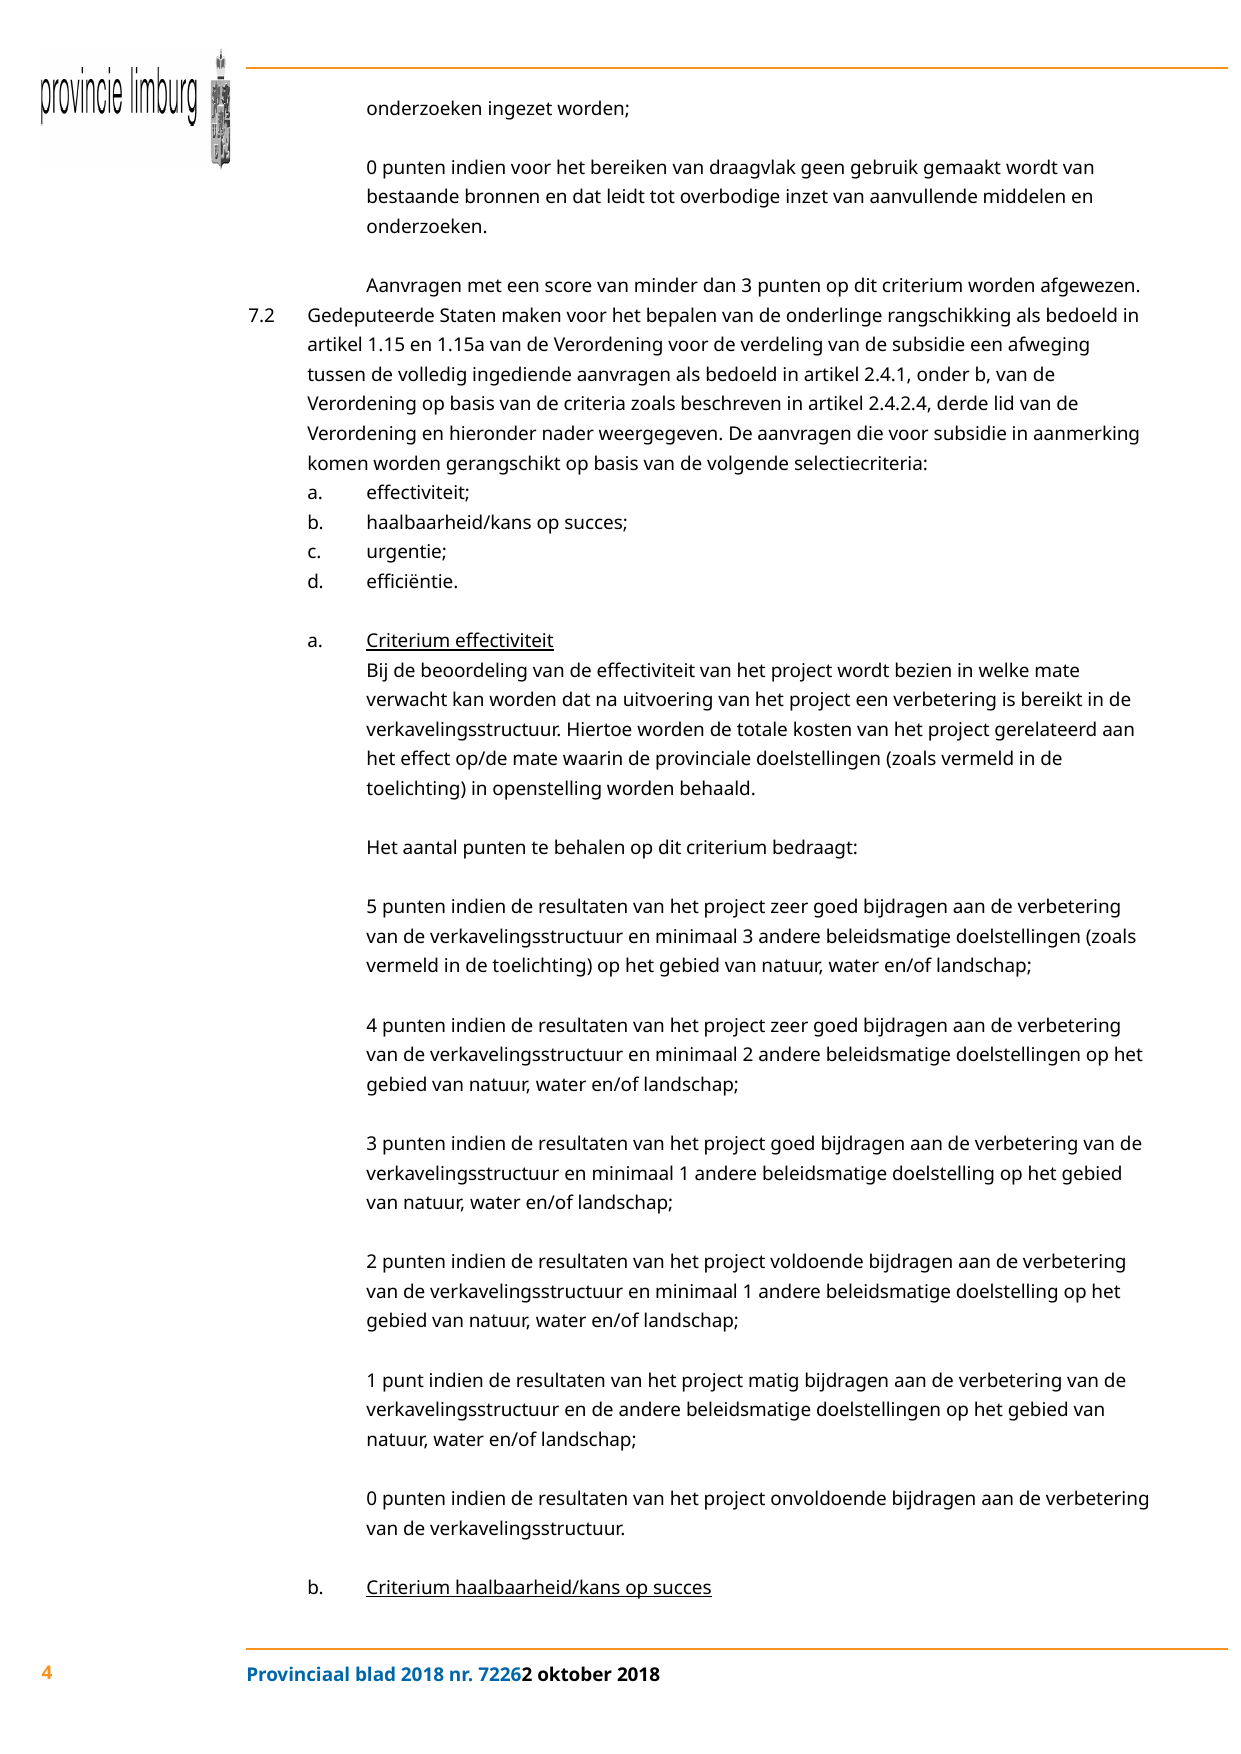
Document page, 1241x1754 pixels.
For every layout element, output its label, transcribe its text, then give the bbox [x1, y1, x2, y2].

list 5 punten indien de resultaten van het project zeer goed bijdragen aan de verbetering van de verkavelingsstructuur en minimaal 3 andere beleidsmatige doelstellingen (zoals vermeld in de toelichting) op het gebied van natuur, water en/of landschap; [307, 893, 1152, 978]
list Criterium effectiviteit [307, 627, 1152, 653]
list haalbaarheid/kans op succes; [307, 509, 1152, 535]
list 4 punten indien de resultaten van het project zeer goed bijdragen aan de verbetering van de verkavelingsstructuur en minimaal 2 andere beleidsmatige doelstellingen op het gebied van natuur, water en/of landschap; [307, 1012, 1152, 1097]
list urgentie; [307, 538, 1152, 564]
picture [41, 47, 231, 172]
list Bij de beoordeling van de effectiviteit van het project wordt bezien in welke mate verwacht kan worden dat na uitvoering van het project een verbetering is bereikt in de verkavelingsstructuur. Hiertoe worden de totale kosten van het project gerelateerd aan het effect op/de mate waarin de provinciale doelstellingen (zoals vermeld in de toelichting) in openstelling worden behaald. [307, 657, 1152, 801]
list onderzoeken ingezet worden; [307, 95, 1152, 121]
list 1 punt indien de resultaten van het project matig bijdragen aan de verbetering van de verkavelingsstructuur en de andere beleidsmatige doelstellingen op het gebied van natuur, water en/of landschap; [307, 1367, 1152, 1452]
list 0 punten indien voor het bereiken van draagvlak geen gebruik gemaakt wordt van bestaande bronnen en dat leidt tot overbodige inzet van aanvullende middelen en onderzoeken. [307, 154, 1152, 239]
list 0 punten indien de resultaten van het project onvoldoende bijdragen aan de verbetering van de verkavelingsstructuur. [307, 1485, 1152, 1541]
list Gedeputeerde Staten maken voor het bepalen van de onderlinge rangschikking als bedoeld in artikel 1.15 en 1.15a van de Verordening voor de verdeling van de subsidie een afweging tussen de volledig ingediende aanvragen als bedoeld in artikel 2.4.1, onder b, van de Verordening op basis van de criteria zoals beschreven in artikel 2.4.2.4, derde lid van de Verordening en hieronder nader weergegeven. De aanvragen die voor subsidie in aanmerking komen worden gerangschikt op basis van de volgende selectiecriteria: [248, 302, 1152, 476]
list Aanvragen met een score van minder dan 3 punten op dit criterium worden afgewezen. [307, 272, 1152, 298]
list Het aantal punten te behalen op dit criterium bedraagt: [307, 834, 1152, 860]
list 2 punten indien de resultaten van het project voldoende bijdragen aan de verbetering van de verkavelingsstructuur en minimaal 1 andere beleidsmatige doelstelling op het gebied van natuur, water en/of landschap; [307, 1248, 1152, 1333]
list Criterium haalbaarheid/kans op succes [307, 1574, 1152, 1600]
list efficiëntie. [307, 568, 1152, 594]
list 3 punten indien de resultaten van het project goed bijdragen aan de verbetering van de verkavelingsstructuur en minimaal 1 andere beleidsmatige doelstelling op het gebied van natuur, water en/of landschap; [307, 1130, 1152, 1215]
list effectiviteit; [307, 479, 1152, 505]
